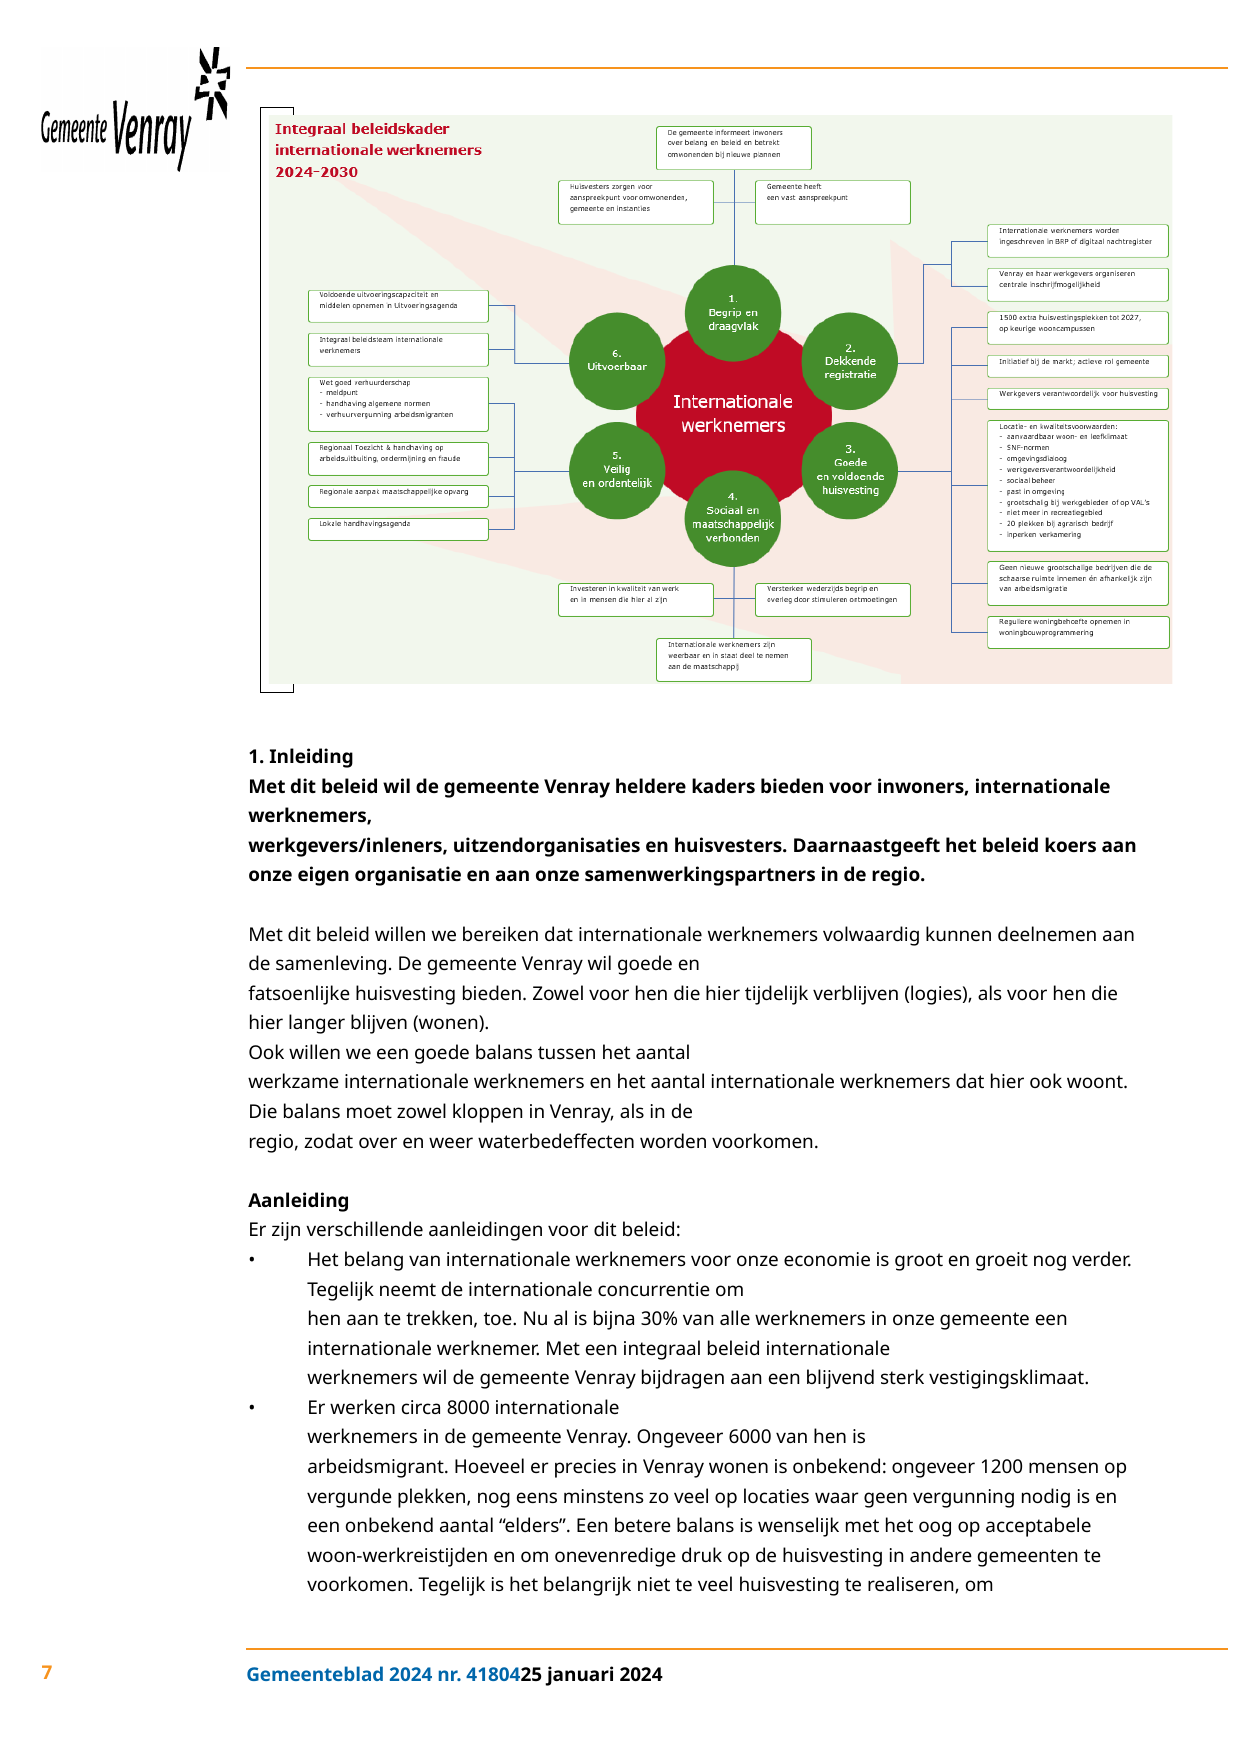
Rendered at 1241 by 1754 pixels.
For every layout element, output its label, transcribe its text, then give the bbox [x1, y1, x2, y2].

text 1. Inleiding [248, 743, 1152, 769]
text Met dit beleid willen we bereiken dat internationale werknemers volwaardig kunnen deelnemen aan de samenleving. De gemeente Venray wil goede en fatsoenlijke huisvesting bieden. Zowel voor hen die hier tijdelijk verblijven (logies), als voor hen die hier langer blijven (wonen). [248, 921, 1152, 1035]
list Het belang van internationale werknemers voor onze economie is groot en groeit nog verder. Tegelijk neemt de internationale concurrentie om hen aan te trekken, toe. Nu al is bijna 30% van alle werknemers in onze gemeente een internationale werknemer. Met een integraal beleid internationale werknemers wil de gemeente Venray bijdragen aan een blijvend sterk vestigingsklimaat. [248, 1246, 1152, 1390]
picture [268, 115, 1173, 684]
text Er zijn verschillende aanleidingen voor dit beleid: [248, 1217, 1152, 1242]
text Ook willen we een goede balans tussen het aantal werkzame internationale werknemers en het aantal internationale werknemers dat hier ook woont. [248, 1039, 1152, 1094]
text Aanleiding [248, 1187, 1152, 1213]
picture [41, 47, 231, 172]
text Die balans moet zowel kloppen in Venray, als in de regio, zodat over en weer waterbedeffecten worden voorkomen. [248, 1098, 1152, 1153]
text Met dit beleid wil de gemeente Venray heldere kaders bieden voor inwoners, internationale werknemers, werkgevers/inleners, uitzendorganisaties en huisvesters. Daarnaastgeeft het beleid koers aan onze eigen organisatie en aan onze samenwerkingspartners in de regio. [248, 773, 1152, 887]
list Er werken circa 8000 internationale werknemers in de gemeente Venray. Ongeveer 6000 van hen is arbeidsmigrant. Hoeveel er precies in Venray wonen is onbekend: ongeveer 1200 mensen op vergunde plekken, nog eens minstens zo veel op locaties waar geen vergunning nodig is en een onbekend aantal “elders”. Een betere balans is wenselijk met het oog op acceptabele woon-werkreistijden en om onevenredige druk op de huisvesting in andere gemeenten te voorkomen. Tegelijk is het belangrijk niet te veel huisvesting te realiseren, om [248, 1394, 1152, 1597]
